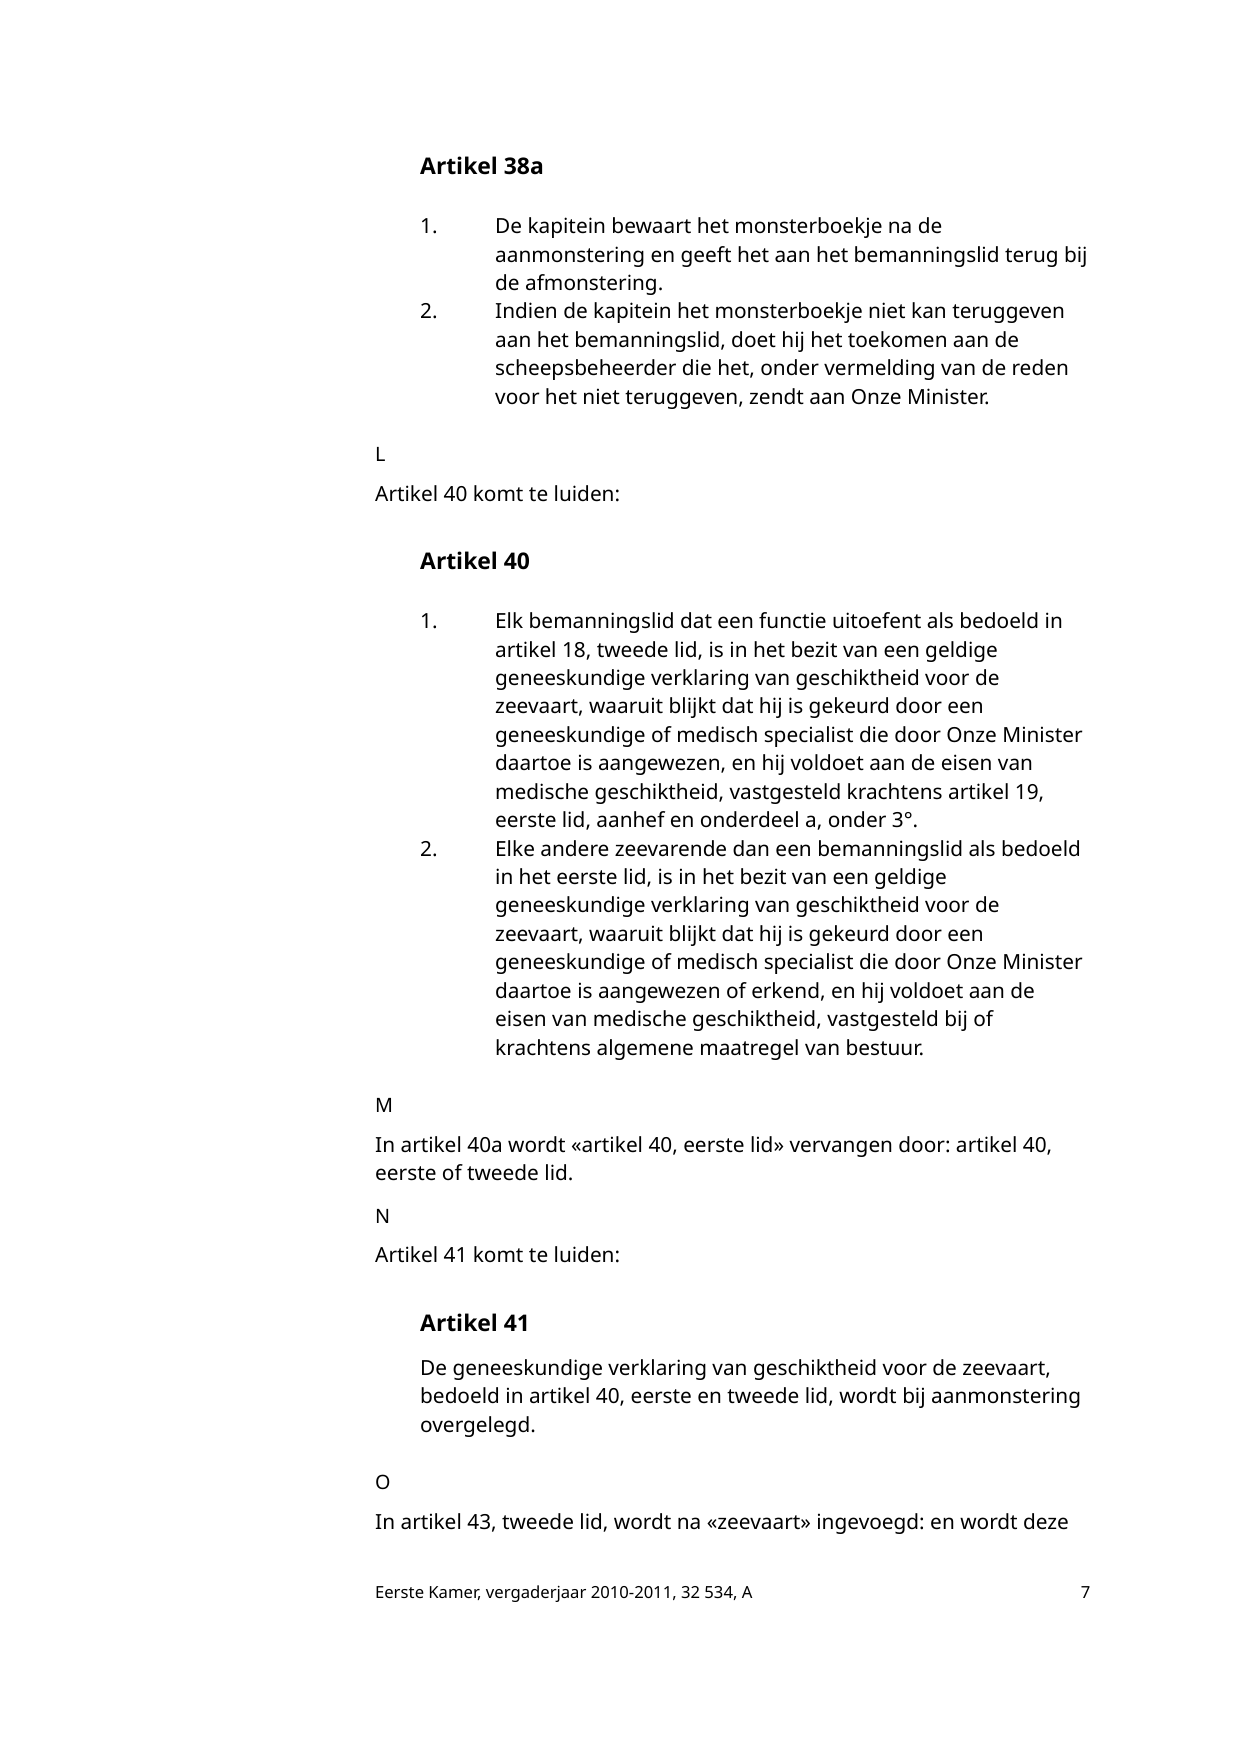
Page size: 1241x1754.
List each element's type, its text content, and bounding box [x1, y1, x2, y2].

subtitle Artikel 40 [420, 545, 1090, 576]
text De geneeskundige verklaring van geschiktheid voor de zeevaart, bedoeld in artikel 40, eerste en tweede lid, wordt bij aanmonstering overgelegd. [420, 1353, 1090, 1438]
text Artikel 40 komt te luiden: [375, 479, 1090, 507]
list Indien de kapitein het monsterboekje niet kan teruggeven aan het bemanningslid, doet hij het toekomen aan de scheepsbeheerder die het, onder vermelding van de reden voor het niet teruggeven, zendt aan Onze Minister. [420, 297, 1090, 410]
text M [375, 1091, 1090, 1118]
text L [375, 440, 1090, 467]
list De kapitein bewaart het monsterboekje na de aanmonstering en geeft het aan het bemanningslid terug bij de afmonstering. [420, 211, 1090, 297]
text In artikel 43, tweede lid, wordt na «zeevaart» ingevoegd: en wordt deze [375, 1507, 1090, 1535]
text O [375, 1468, 1090, 1495]
list Elk bemanningslid dat een functie uitoefent als bedoeld in artikel 18, tweede lid, is in het bezit van een geldige geneeskundige verklaring van geschiktheid voor de zeevaart, waaruit blijkt dat hij is gekeurd door een geneeskundige of medisch specialist die door Onze Minister daartoe is aangewezen, en hij voldoet aan de eisen van medische geschiktheid, vastgesteld krachtens artikel 19, eerste lid, aanhef en onderdeel a, onder 3°. [420, 606, 1090, 834]
subtitle Artikel 38a [420, 150, 1090, 181]
text N [375, 1202, 1090, 1229]
list Elke andere zeevarende dan een bemanningslid als bedoeld in het eerste lid, is in het bezit van een geldige geneeskundige verklaring van geschiktheid voor de zeevaart, waaruit blijkt dat hij is gekeurd door een geneeskundige of medisch specialist die door Onze Minister daartoe is aangewezen of erkend, en hij voldoet aan de eisen van medische geschiktheid, vastgesteld bij of krachtens algemene maatregel van bestuur. [420, 834, 1090, 1061]
text Artikel 41 komt te luiden: [375, 1241, 1090, 1269]
text In artikel 40a wordt «artikel 40, eerste lid» vervangen door: artikel 40, eerste of tweede lid. [375, 1130, 1090, 1187]
subtitle Artikel 41 [420, 1307, 1090, 1338]
